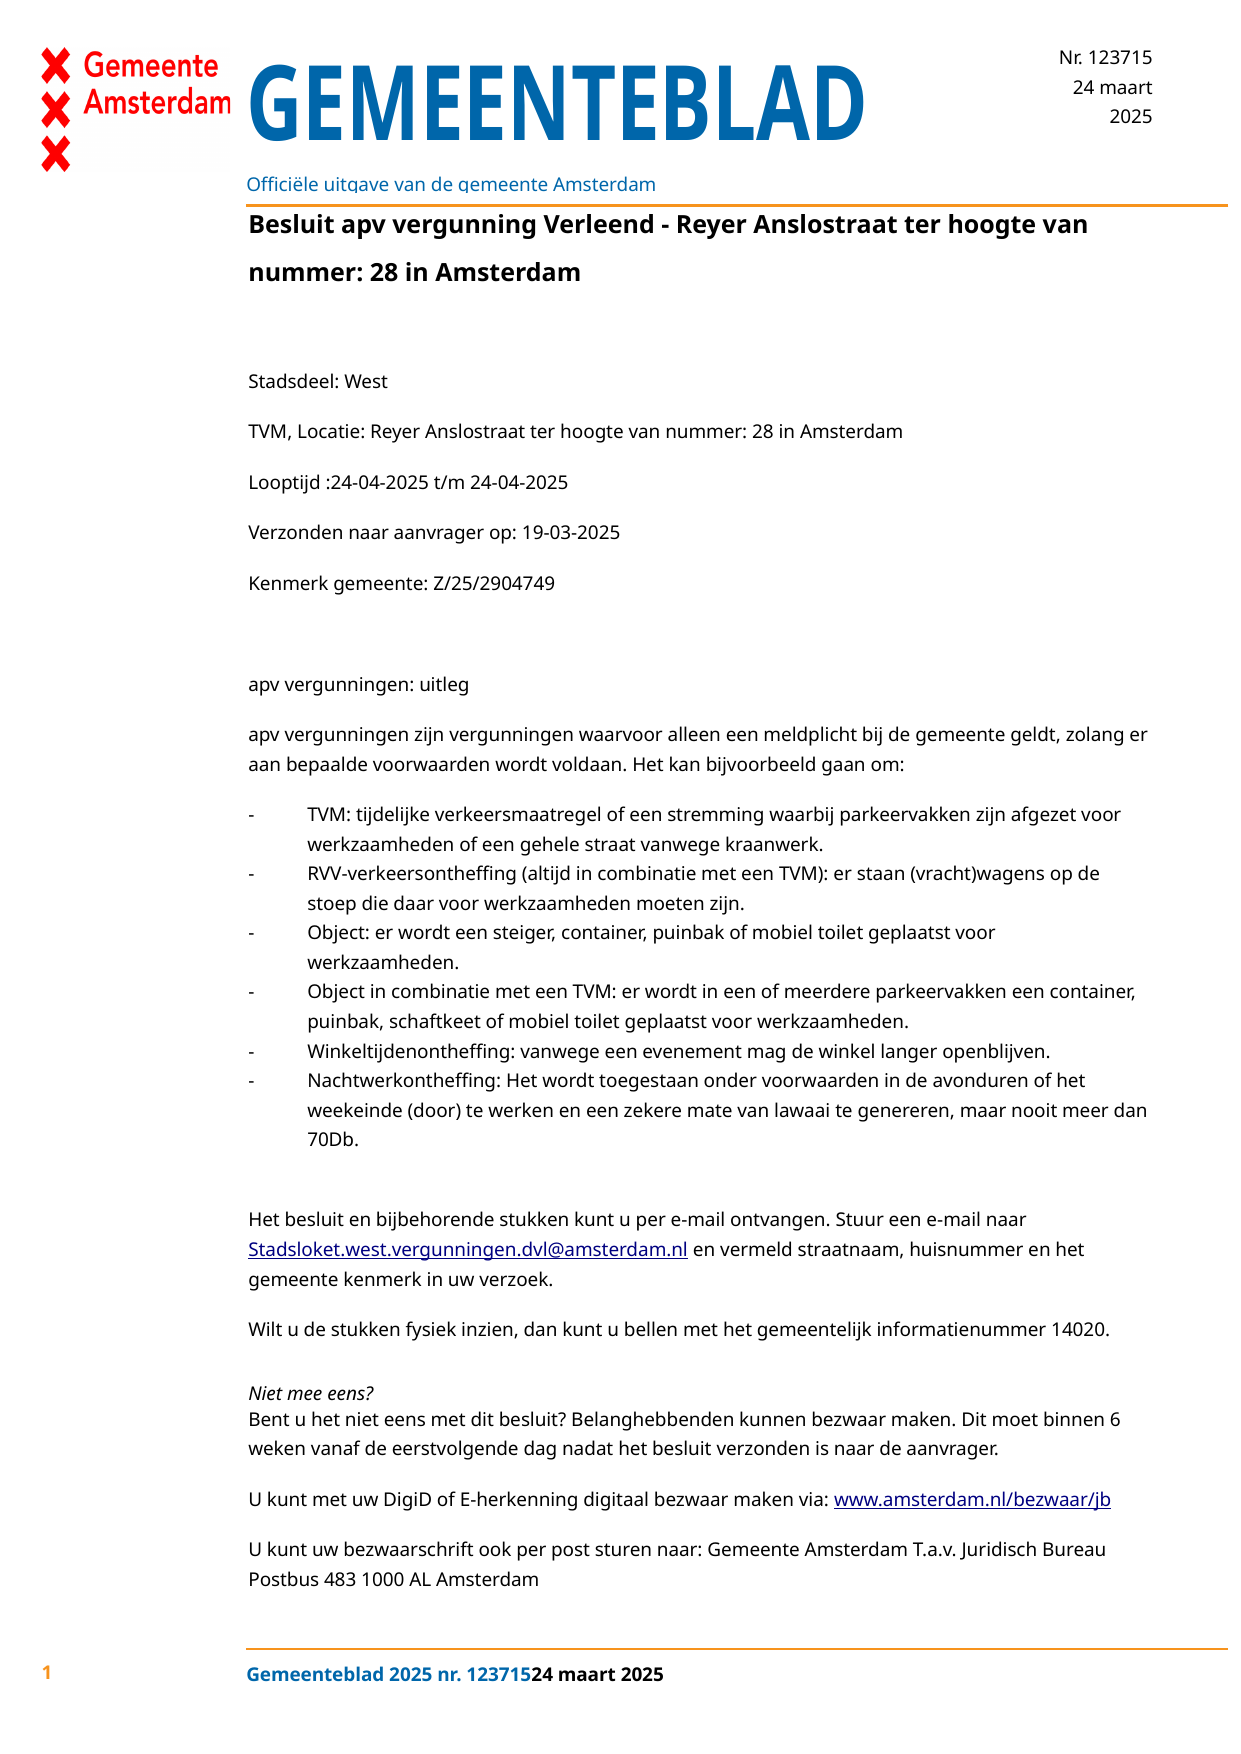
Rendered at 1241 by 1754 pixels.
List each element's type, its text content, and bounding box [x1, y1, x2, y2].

list TVM: tijdelijke verkeersmaatregel of een stremming waarbij parkeervakken zijn afgezet voor werkzaamheden of een gehele straat vanwege kraanwerk. [248, 801, 1152, 857]
list Object in combinatie met een TVM: er wordt in een of meerdere parkeervakken een container, puinbak, schaftkeet of mobiel toilet geplaatst voor werkzaamheden. [248, 979, 1152, 1034]
text Niet mee eens? [248, 1380, 1152, 1406]
text Verzonden naar aanvrager op: 19-03-2025 [248, 519, 1152, 545]
picture [41, 47, 231, 172]
text Besluit apv vergunning Verleend - Reyer Anslostraat ter hoogte van nummer: 28 in Amsterdam [248, 207, 1152, 288]
list Object: er wordt een steiger, container, puinbak of mobiel toilet geplaatst voor werkzaamheden. [248, 919, 1152, 975]
text TVM, Locatie: Reyer Anslostraat ter hoogte van nummer: 28 in Amsterdam [248, 419, 1152, 444]
list RVV-verkeersontheffing (altijd in combinatie met een TVM): er staan (vracht)wagens op de stoep die daar voor werkzaamheden moeten zijn. [248, 860, 1152, 916]
text Bent u het niet eens met dit besluit? Belanghebbenden kunnen bezwaar maken. Dit moet binnen 6 weken vanaf de eerstvolgende dag nadat het besluit verzonden is naar de aanvrager. [248, 1406, 1152, 1461]
list Winkeltijdenontheffing: vanwege een evenement mag de winkel langer openblijven. [248, 1038, 1152, 1064]
list Nachtwerkontheffing: Het wordt toegestaan onder voorwaarden in de avonduren of het weekeinde (door) te werken en een zekere mate van lawaai te genereren, maar nooit meer dan 70Db. [248, 1067, 1152, 1152]
text Kenmerk gemeente: Z/25/2904749 [248, 570, 1152, 596]
text Stadsdeel: West [248, 368, 1152, 394]
text U kunt met uw DigiD of E-herkenning digitaal bezwaar maken via: www.amsterdam.nl/bezwaar/jb [248, 1486, 1152, 1512]
text U kunt uw bezwaarschrift ook per post sturen naar: Gemeente Amsterdam T.a.v. Juridisch Bureau Postbus 483 1000 AL Amsterdam [248, 1536, 1152, 1592]
text apv vergunningen: uitleg [248, 671, 1152, 697]
text Het besluit en bijbehorende stukken kunt u per e-mail ontvangen. Stuur een e-mail naar Stadsloket.west.vergunningen.dvl@amsterdam.nl en vermeld straatnaam, huisnummer en het gemeente kenmerk in uw verzoek. [248, 1207, 1152, 1292]
text Looptijd :24-04-2025 t/m 24-04-2025 [248, 469, 1152, 495]
text apv vergunningen zijn vergunningen waarvoor alleen een meldplicht bij de gemeente geldt, zolang er aan bepaalde voorwaarden wordt voldaan. Het kan bijvoorbeeld gaan om: [248, 721, 1152, 777]
text Wilt u de stukken fysiek inzien, dan kunt u bellen met het gemeentelijk informatienummer 14020. [248, 1316, 1152, 1342]
